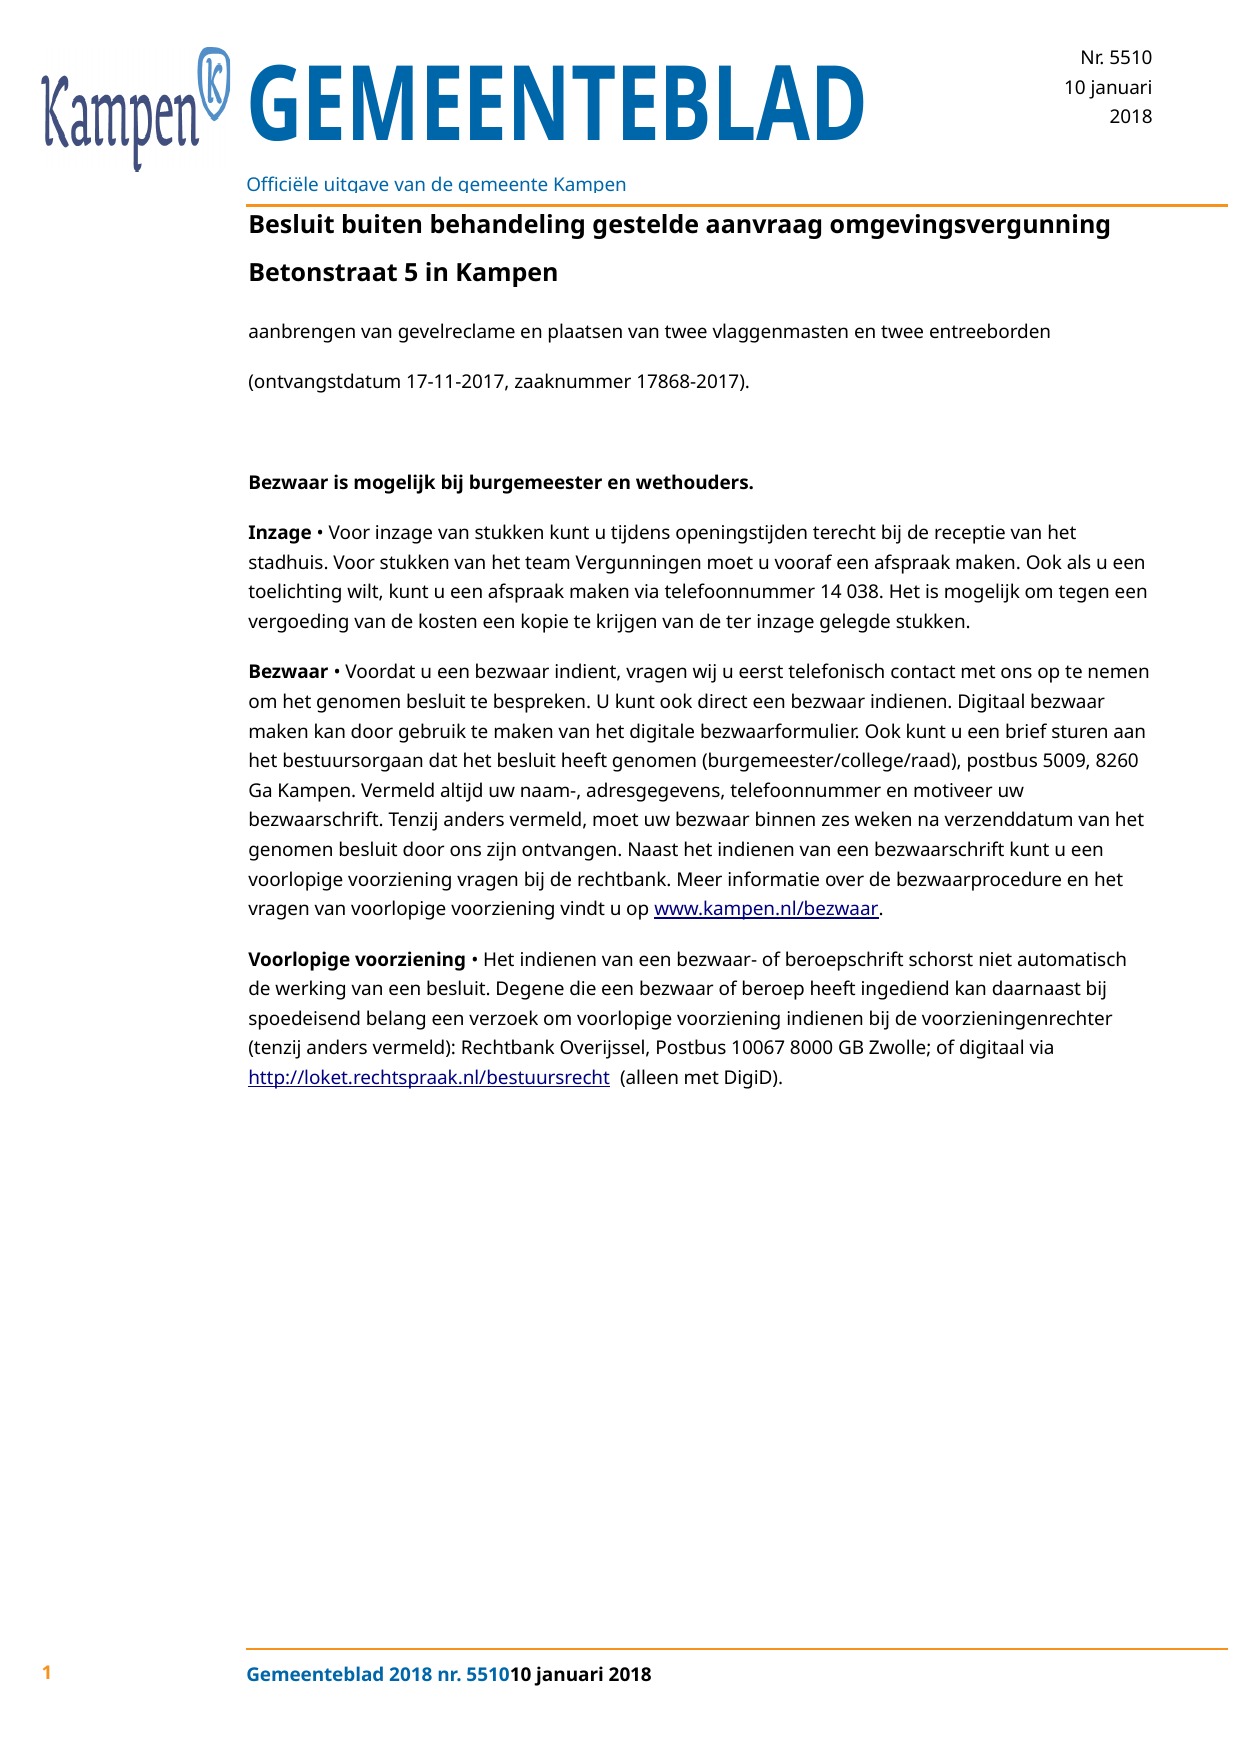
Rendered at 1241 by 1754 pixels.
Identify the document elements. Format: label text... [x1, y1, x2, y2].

text aanbrengen van gevelreclame en plaatsen van twee vlaggenmasten en twee entreeborden [248, 318, 1152, 344]
text Inzage • Voor inzage van stukken kunt u tijdens openingstijden terecht bij de receptie van het stadhuis. Voor stukken van het team Vergunningen moet u vooraf een afspraak maken. Ook als u een toelichting wilt, kunt u een afspraak maken via telefoonnummer 14 038. Het is mogelijk om tegen een vergoeding van de kosten een kopie te krijgen van de ter inzage gelegde stukken. [248, 519, 1152, 634]
text Bezwaar • Voordat u een bezwaar indient, vragen wij u eerst telefonisch contact met ons op te nemen om het genomen besluit te bespreken. U kunt ook direct een bezwaar indienen. Digitaal bezwaar maken kan door gebruik te maken van het digitale bezwaarformulier. Ook kunt u een brief sturen aan het bestuursorgaan dat het besluit heeft genomen (burgemeester/college/raad), postbus 5009, 8260 Ga Kampen. Vermeld altijd uw naam-, adresgegevens, telefoonnummer en motiveer uw bezwaarschrift. Tenzij anders vermeld, moet uw bezwaar binnen zes weken na verzenddatum van het genomen besluit door ons zijn ontvangen. Naast het indienen van een bezwaarschrift kunt u een voorlopige voorziening vragen bij de rechtbank. Meer informatie over de bezwaarprocedure en het vragen van voorlopige voorziening vindt u op www.kampen.nl/bezwaar. [248, 659, 1152, 921]
picture [41, 47, 231, 172]
text Besluit buiten behandeling gestelde aanvraag omgevingsvergunning Betonstraat 5 in Kampen [248, 207, 1152, 288]
text Bezwaar is mogelijk bij burgemeester en wethouders. [248, 469, 1152, 495]
text (ontvangstdatum 17-11-2017, zaaknummer 17868-2017). [248, 368, 1152, 394]
text Voorlopige voorziening • Het indienen van een bezwaar- of beroepschrift schorst niet automatisch de werking van een besluit. Degene die een bezwaar of beroep heeft ingediend kan daarnaast bij spoedeisend belang een verzoek om voorlopige voorziening indienen bij de voorzieningenrechter (tenzij anders vermeld): Rechtbank Overijssel, Postbus 10067 8000 GB Zwolle; of digitaal via http://loket.rechtspraak.nl/bestuursrecht (alleen met DigiD). [248, 946, 1152, 1090]
